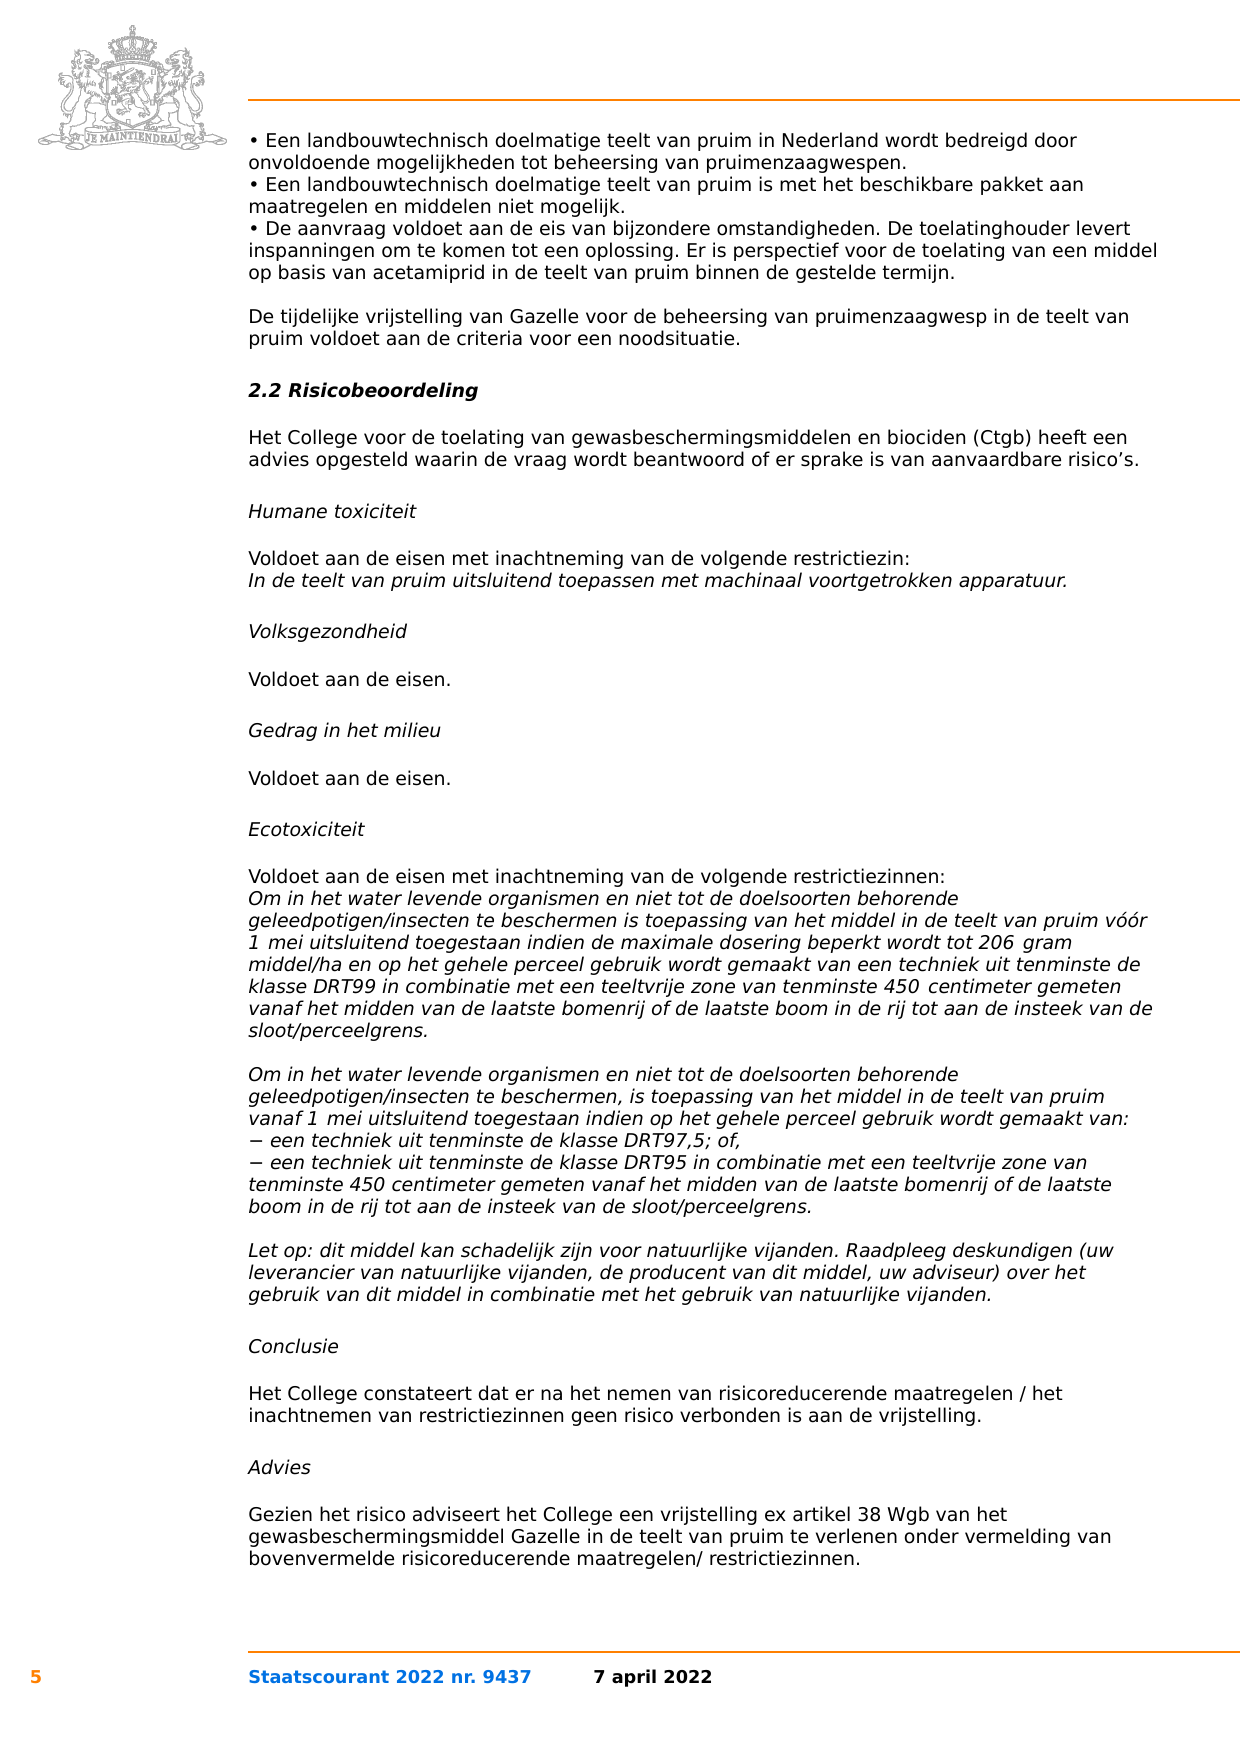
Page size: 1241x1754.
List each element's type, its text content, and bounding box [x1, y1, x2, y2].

subtitle Conclusie [248, 1336, 1163, 1358]
text Voldoet aan de eisen. [248, 767, 1163, 789]
text Voldoet aan de eisen. [248, 668, 1163, 690]
subtitle Gedrag in het milieu [248, 720, 1163, 742]
text Het College voor de toelating van gewasbeschermingsmiddelen en biociden (Ctgb) heeft een advies opgesteld waarin de vraag wordt beantwoord of er sprake is van aanvaardbare risico’s. [248, 427, 1163, 471]
text • Een landbouwtechnisch doelmatige teelt van pruim in Nederland wordt bedreigd door onvoldoende mogelijkheden tot beheersing van pruimenzaagwespen. [248, 130, 1163, 174]
text • De aanvraag voldoet aan de eis van bijzondere omstandigheden. De toelatinghouder levert inspanningen om te komen tot een oplossing. Er is perspectief voor de toelating van een middel op basis van acetamiprid in de teelt van pruim binnen de gestelde termijn. [248, 218, 1163, 284]
text − een techniek uit tenminste de klasse DRT97,5; of, [248, 1130, 1163, 1152]
text − een techniek uit tenminste de klasse DRT95 in combinatie met een teeltvrije zone van tenminste 450 centimeter gemeten vanaf het midden van de laatste bomenrij of de laatste boom in de rij tot aan de insteek van de sloot/perceelgrens. [248, 1152, 1163, 1218]
text Om in het water levende organismen en niet tot de doelsoorten behorende geleedpotigen/insecten te beschermen, is toepassing van het middel in de teelt van pruim vanaf 1 mei uitsluitend toegestaan indien op het gehele perceel gebruik wordt gemaakt van: [248, 1064, 1163, 1130]
text Gezien het risico adviseert het College een vrijstelling ex artikel 38 Wgb van het gewasbeschermingsmiddel Gazelle in de teelt van pruim te verlenen onder vermelding van bovenvermelde risicoreducerende maatregelen/ restrictiezinnen. [248, 1504, 1163, 1569]
text Het College constateert dat er na het nemen van risicoreducerende maatregelen / het inachtnemen van restrictiezinnen geen risico verbonden is aan de vrijstelling. [248, 1383, 1163, 1427]
subtitle Advies [248, 1457, 1163, 1479]
text Voldoet aan de eisen met inachtneming van de volgende restrictiezinnen: [248, 866, 1163, 888]
text In de teelt van pruim uitsluitend toepassen met machinaal voortgetrokken apparatuur. [248, 569, 1163, 591]
subtitle 2.2 Risicobeoordeling [248, 379, 1163, 402]
picture [38, 25, 227, 150]
text Let op: dit middel kan schadelijk zijn voor natuurlijke vijanden. Raadpleeg deskundigen (uw leverancier van natuurlijke vijanden, de producent van dit middel, uw adviseur) over het gebruik van dit middel in combinatie met het gebruik van natuurlijke vijanden. [248, 1240, 1163, 1306]
text • Een landbouwtechnisch doelmatige teelt van pruim is met het beschikbare pakket aan maatregelen en middelen niet mogelijk. [248, 174, 1163, 218]
subtitle Ecotoxiciteit [248, 819, 1163, 841]
text Om in het water levende organismen en niet tot de doelsoorten behorende geleedpotigen/insecten te beschermen is toepassing van het middel in de teelt van pruim vóór 1 mei uitsluitend toegestaan indien de maximale dosering beperkt wordt tot 206 gram middel/ha en op het gehele perceel gebruik wordt gemaakt van een techniek uit tenminste de klasse DRT99 in combinatie met een teeltvrije zone van tenminste 450 centimeter gemeten vanaf het midden van de laatste bomenrij of de laatste boom in de rij tot aan de insteek van de sloot/perceelgrens. [248, 888, 1163, 1042]
text Voldoet aan de eisen met inachtneming van de volgende restrictiezin: [248, 547, 1163, 569]
subtitle Humane toxiciteit [248, 501, 1163, 522]
subtitle Volksgezondheid [248, 621, 1163, 643]
text De tijdelijke vrijstelling van Gazelle voor de beheersing van pruimenzaagwesp in de teelt van pruim voldoet aan de criteria voor een noodsituatie. [248, 306, 1163, 349]
